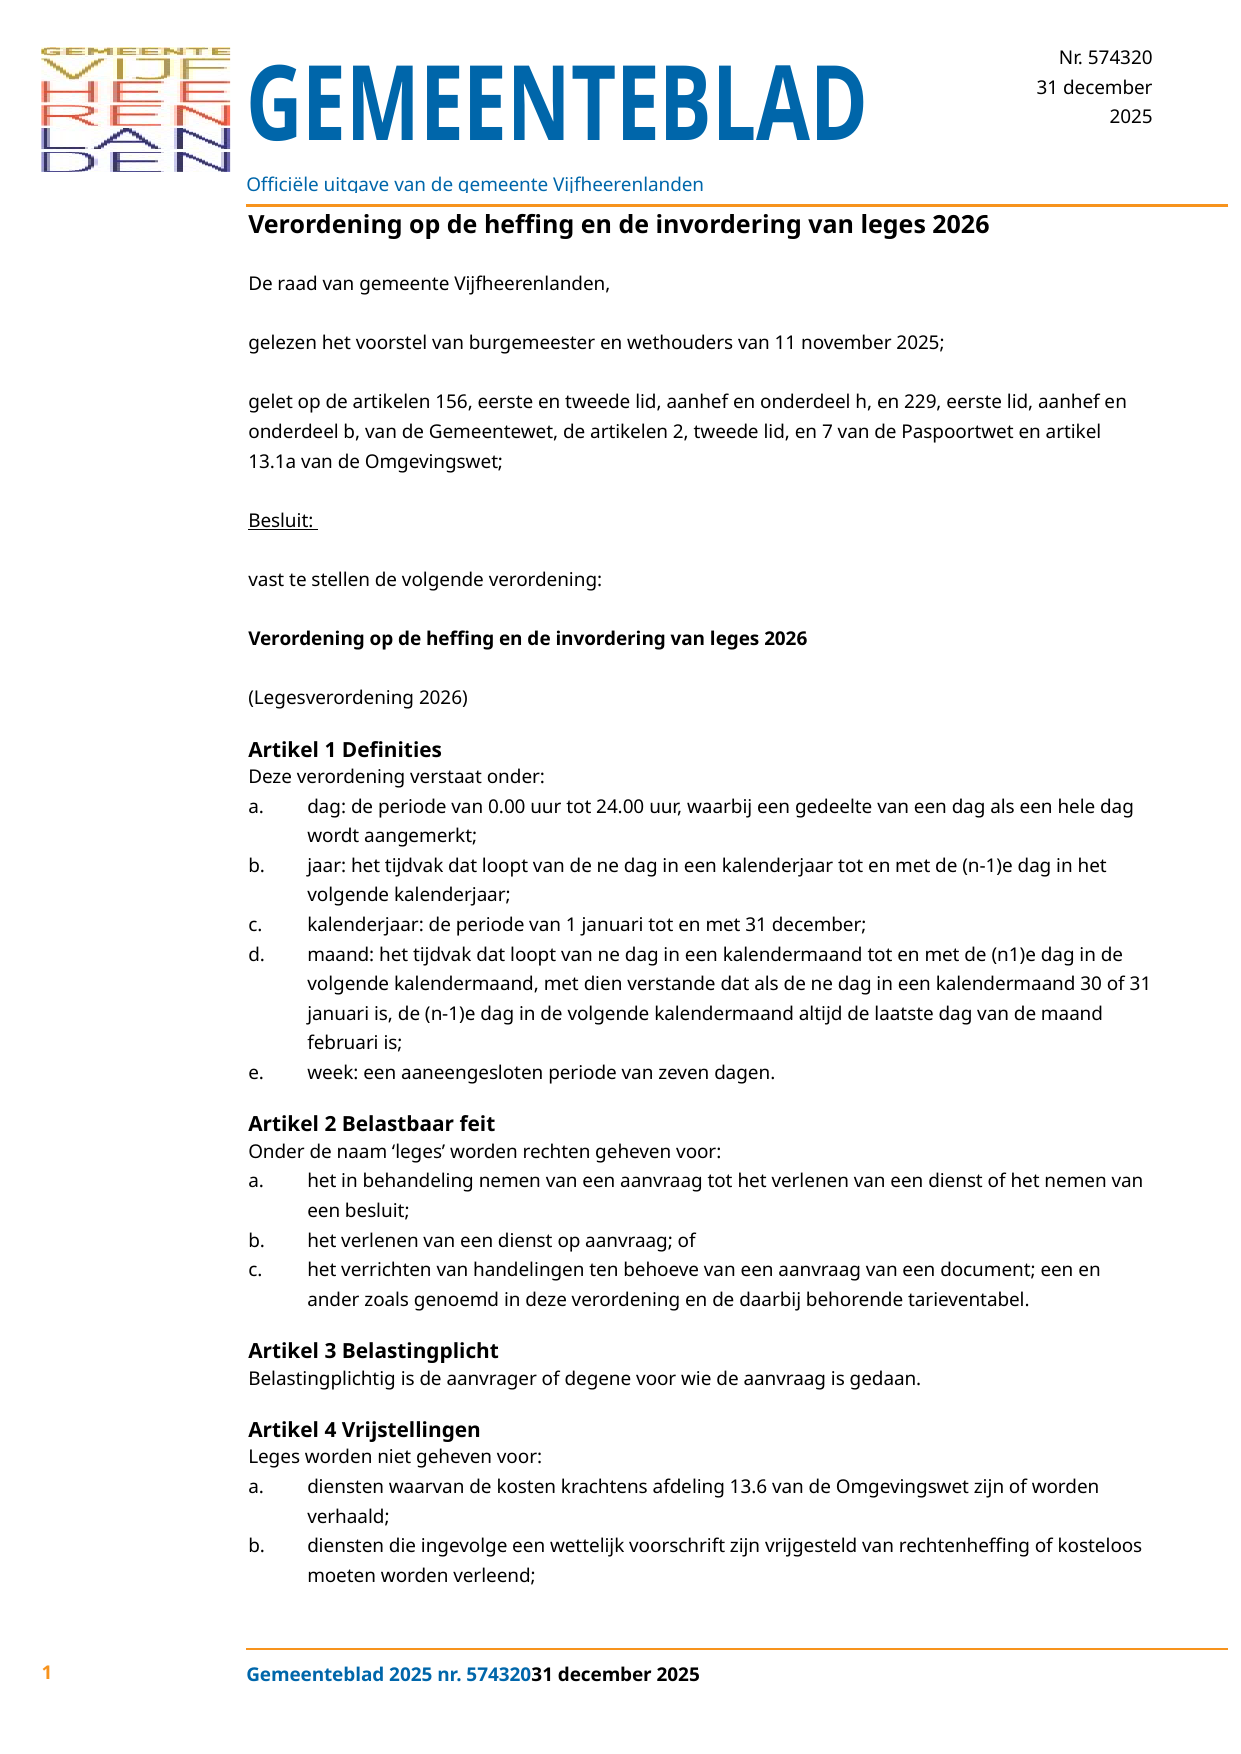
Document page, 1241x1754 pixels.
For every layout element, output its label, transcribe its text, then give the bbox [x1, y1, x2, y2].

list dag: de periode van 0.00 uur tot 24.00 uur, waarbij een gedeelte van een dag als een hele dag wordt aangemerkt; [248, 793, 1152, 848]
text Deze verordening verstaat onder: [248, 763, 1152, 789]
text (Legesverordening 2026) [248, 684, 1152, 710]
list diensten waarvan de kosten krachtens afdeling 13.6 van de Omgevingswet zijn of worden verhaald; [248, 1473, 1152, 1528]
text De raad van gemeente Vijfheerenlanden, [248, 270, 1152, 296]
text gelezen het voorstel van burgemeester en wethouders van 11 november 2025; [248, 329, 1152, 355]
list het verlenen van een dienst op aanvraag; of [248, 1227, 1152, 1252]
text Artikel 1 Definities [248, 735, 1152, 763]
text Besluit: [248, 507, 1152, 533]
list kalenderjaar: de periode van 1 januari tot en met 31 december; [248, 911, 1152, 937]
list het in behandeling nemen van een aanvraag tot het verlenen van een dienst of het nemen van een besluit; [248, 1168, 1152, 1223]
text Artikel 3 Belastingplicht [248, 1336, 1152, 1365]
picture [41, 47, 231, 172]
text Artikel 2 Belastbaar feit [248, 1109, 1152, 1138]
text Belastingplichtig is de aanvrager of degene voor wie de aanvraag is gedaan. [248, 1365, 1152, 1391]
list het verrichten van handelingen ten behoeve van een aanvraag van een document; een en ander zoals genoemd in deze verordening en de daarbij behorende tarieventabel. [248, 1256, 1152, 1312]
text Verordening op de heffing en de invordering van leges 2026 [248, 625, 1152, 651]
text Artikel 4 Vrijstellingen [248, 1415, 1152, 1444]
list week: een aaneengesloten periode van zeven dagen. [248, 1059, 1152, 1085]
list maand: het tijdvak dat loopt van ne dag in een kalendermaand tot en met de (n1)e dag in de volgende kalendermaand, met dien verstande dat als de ne dag in een kalendermaand 30 of 31 januari is, de (n-1)e dag in de volgende kalendermaand altijd de laatste dag van de maand februari is; [248, 941, 1152, 1055]
text Verordening op de heffing en de invordering van leges 2026 [248, 207, 1152, 241]
text gelet op de artikelen 156, eerste en tweede lid, aanhef en onderdeel h, en 229, eerste lid, aanhef en onderdeel b, van de Gemeentewet, de artikelen 2, tweede lid, en 7 van de Paspoortwet en artikel 13.1a van de Omgevingswet; [248, 389, 1152, 473]
list diensten die ingevolge een wettelijk voorschrift zijn vrijgesteld van rechtenheffing of kosteloos moeten worden verleend; [248, 1532, 1152, 1588]
text vast te stellen de volgende verordening: [248, 566, 1152, 592]
text Leges worden niet geheven voor: [248, 1444, 1152, 1469]
list jaar: het tijdvak dat loopt van de ne dag in een kalenderjaar tot en met de (n-1)e dag in het volgende kalenderjaar; [248, 852, 1152, 907]
text Onder de naam ‘leges’ worden rechten geheven voor: [248, 1138, 1152, 1164]
